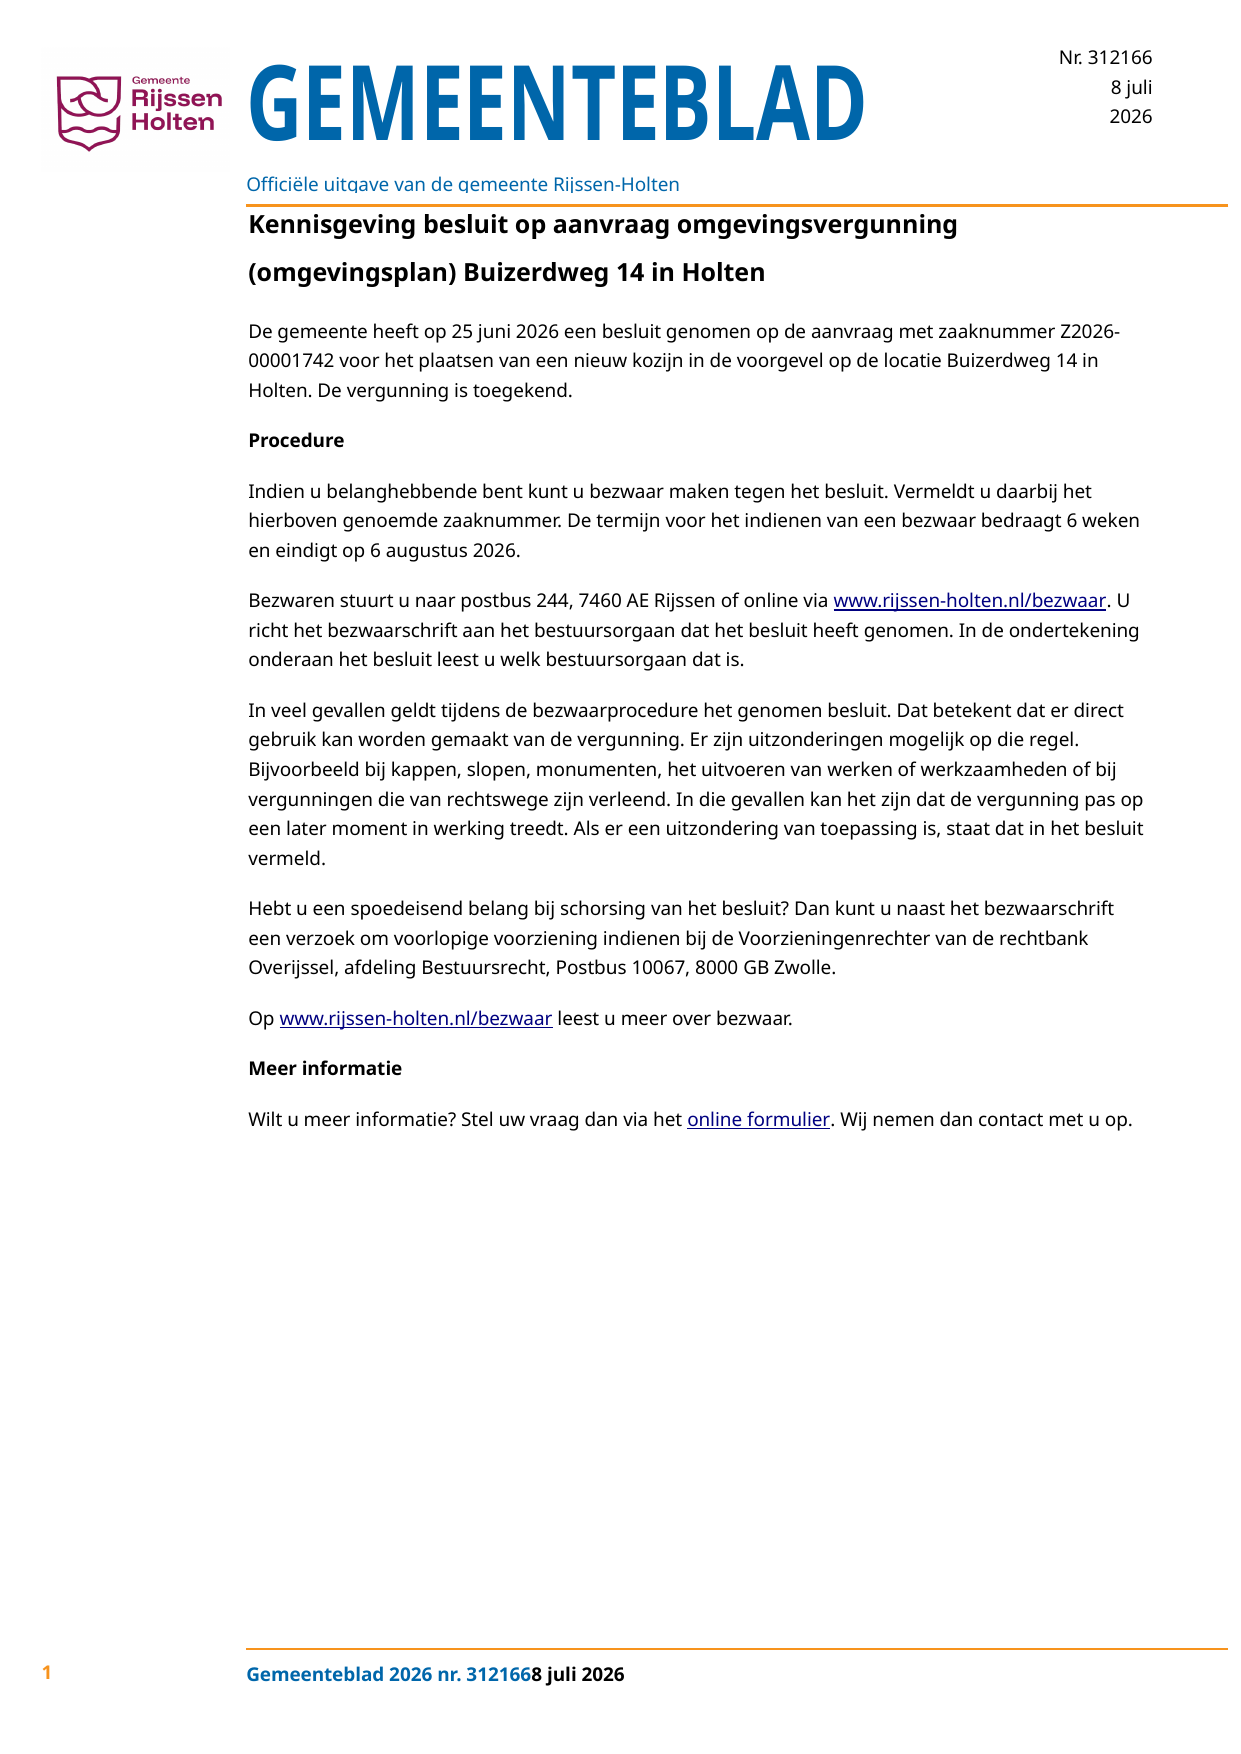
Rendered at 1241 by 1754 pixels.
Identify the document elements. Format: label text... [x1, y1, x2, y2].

text De gemeente heeft op 25 juni 2026 een besluit genomen op de aanvraag met zaaknummer Z2026-00001742 voor het plaatsen van een nieuw kozijn in de voorgevel op de locatie Buizerdweg 14 in Holten. De vergunning is toegekend. [248, 318, 1152, 403]
text Meer informatie [248, 1055, 1152, 1081]
text Kennisgeving besluit op aanvraag omgevingsvergunning (omgevingsplan) Buizerdweg 14 in Holten [248, 207, 1152, 288]
picture [41, 47, 231, 172]
text Wilt u meer informatie? Stel uw vraag dan via het online formulier. Wij nemen dan contact met u op. [248, 1106, 1152, 1132]
text In veel gevallen geldt tijdens de bezwaarprocedure het genomen besluit. Dat betekent dat er direct gebruik kan worden gemaakt van de vergunning. Er zijn uitzonderingen mogelijk op die regel. Bijvoorbeeld bij kappen, slopen, monumenten, het uitvoeren van werken of werkzaamheden of bij vergunningen die van rechtswege zijn verleend. In die gevallen kan het zijn dat de vergunning pas op een later moment in werking treedt. Als er een uitzondering van toepassing is, staat dat in het besluit vermeld. [248, 697, 1152, 871]
text Hebt u een spoedeisend belang bij schorsing van het besluit? Dan kunt u naast het bezwaarschrift een verzoek om voorlopige voorziening indienen bij de Voorzieningenrechter van de rechtbank Overijssel, afdeling Bestuursrecht, Postbus 10067, 8000 GB Zwolle. [248, 895, 1152, 980]
text Op www.rijssen-holten.nl/bezwaar leest u meer over bezwaar. [248, 1005, 1152, 1031]
text Bezwaren stuurt u naar postbus 244, 7460 AE Rijssen of online via www.rijssen-holten.nl/bezwaar. U richt het bezwaarschrift aan het bestuursorgaan dat het besluit heeft genomen. In de ondertekening onderaan het besluit leest u welk bestuursorgaan dat is. [248, 587, 1152, 672]
text Procedure [248, 427, 1152, 453]
text Indien u belanghebbende bent kunt u bezwaar maken tegen het besluit. Vermeldt u daarbij het hierboven genoemde zaaknummer. De termijn voor het indienen van een bezwaar bedraagt 6 weken en eindigt op 6 augustus 2026. [248, 478, 1152, 563]
